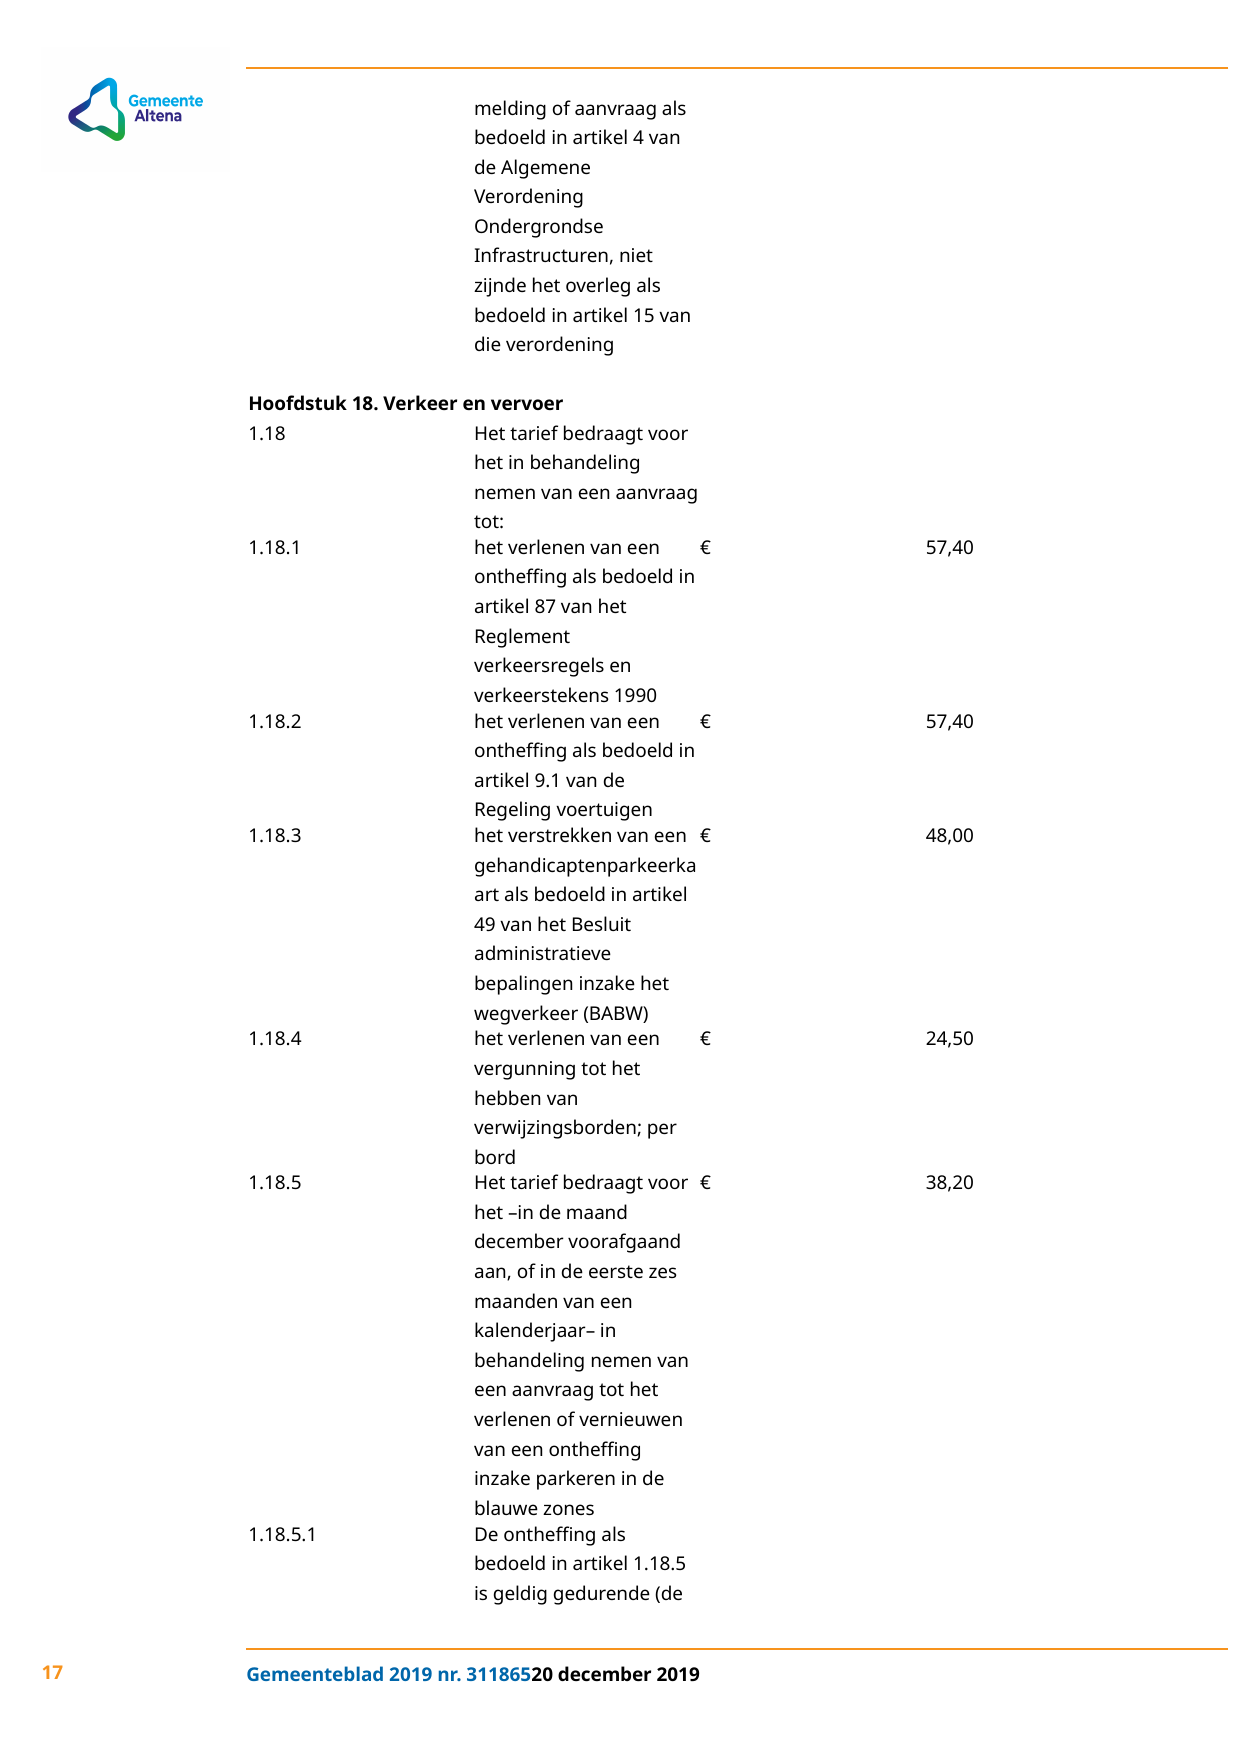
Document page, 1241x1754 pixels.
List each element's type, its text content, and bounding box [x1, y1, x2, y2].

table_cell 38,20 [926, 1170, 1152, 1521]
table_cell 24,50 [926, 1026, 1152, 1169]
table_cell € [700, 1026, 926, 1169]
table_cell 1.18.2 [248, 708, 474, 822]
table_cell het verlenen van een ontheffing als bedoeld in artikel 9.1 van de Regeling voertuigen [474, 708, 700, 822]
table_cell [700, 95, 926, 357]
table_cell 57,40 [926, 534, 1152, 708]
table_cell De ontheffing als bedoeld in artikel 1.18.5 is geldig gedurende (de [474, 1521, 700, 1606]
table_cell € [700, 708, 926, 822]
table_header Het tarief bedraagt voor het in behandeling nemen van een aanvraag tot: [474, 420, 700, 534]
table_header [700, 420, 926, 534]
table_cell het verlenen van een vergunning tot het hebben van verwijzingsborden; per bord [474, 1026, 700, 1169]
table_cell melding of aanvraag als bedoeld in artikel 4 van de Algemene Verordening Ondergrondse Infrastructuren, niet zijnde het overleg als bedoeld in artikel 15 van die verordening [474, 95, 700, 357]
table_cell het verstrekken van een gehandicaptenparkeerkaart als bedoeld in artikel 49 van het Besluit administratieve bepalingen inzake het wegverkeer (BABW) [474, 822, 700, 1026]
table_cell 1.18.1 [248, 534, 474, 708]
table_cell [926, 1521, 1152, 1606]
table_cell 57,40 [926, 708, 1152, 822]
table_cell Het tarief bedraagt voor het –in de maand december voorafgaand aan, of in de eerste zes maanden van een kalenderjaar– in behandeling nemen van een aanvraag tot het verlenen of vernieuwen van een ontheffing inzake parkeren in de blauwe zones [474, 1170, 700, 1521]
table_cell 1.18.4 [248, 1026, 474, 1169]
table_cell 48,00 [926, 822, 1152, 1026]
table_cell [700, 1521, 926, 1606]
table_cell [248, 95, 474, 357]
table_header [926, 420, 1152, 534]
table_cell € [700, 822, 926, 1026]
picture [41, 47, 231, 172]
table_cell [926, 95, 1152, 357]
table_cell 1.18.5.1 [248, 1521, 474, 1606]
table_header 1.18 [248, 420, 474, 534]
table_cell het verlenen van een ontheffing als bedoeld in artikel 87 van het Reglement verkeersregels en verkeerstekens 1990 [474, 534, 700, 708]
table_cell € [700, 1170, 926, 1521]
text Hoofdstuk 18. Verkeer en vervoer [248, 390, 1152, 416]
table_cell 1.18.3 [248, 822, 474, 1026]
table_cell € [700, 534, 926, 708]
table_cell 1.18.5 [248, 1170, 474, 1521]
